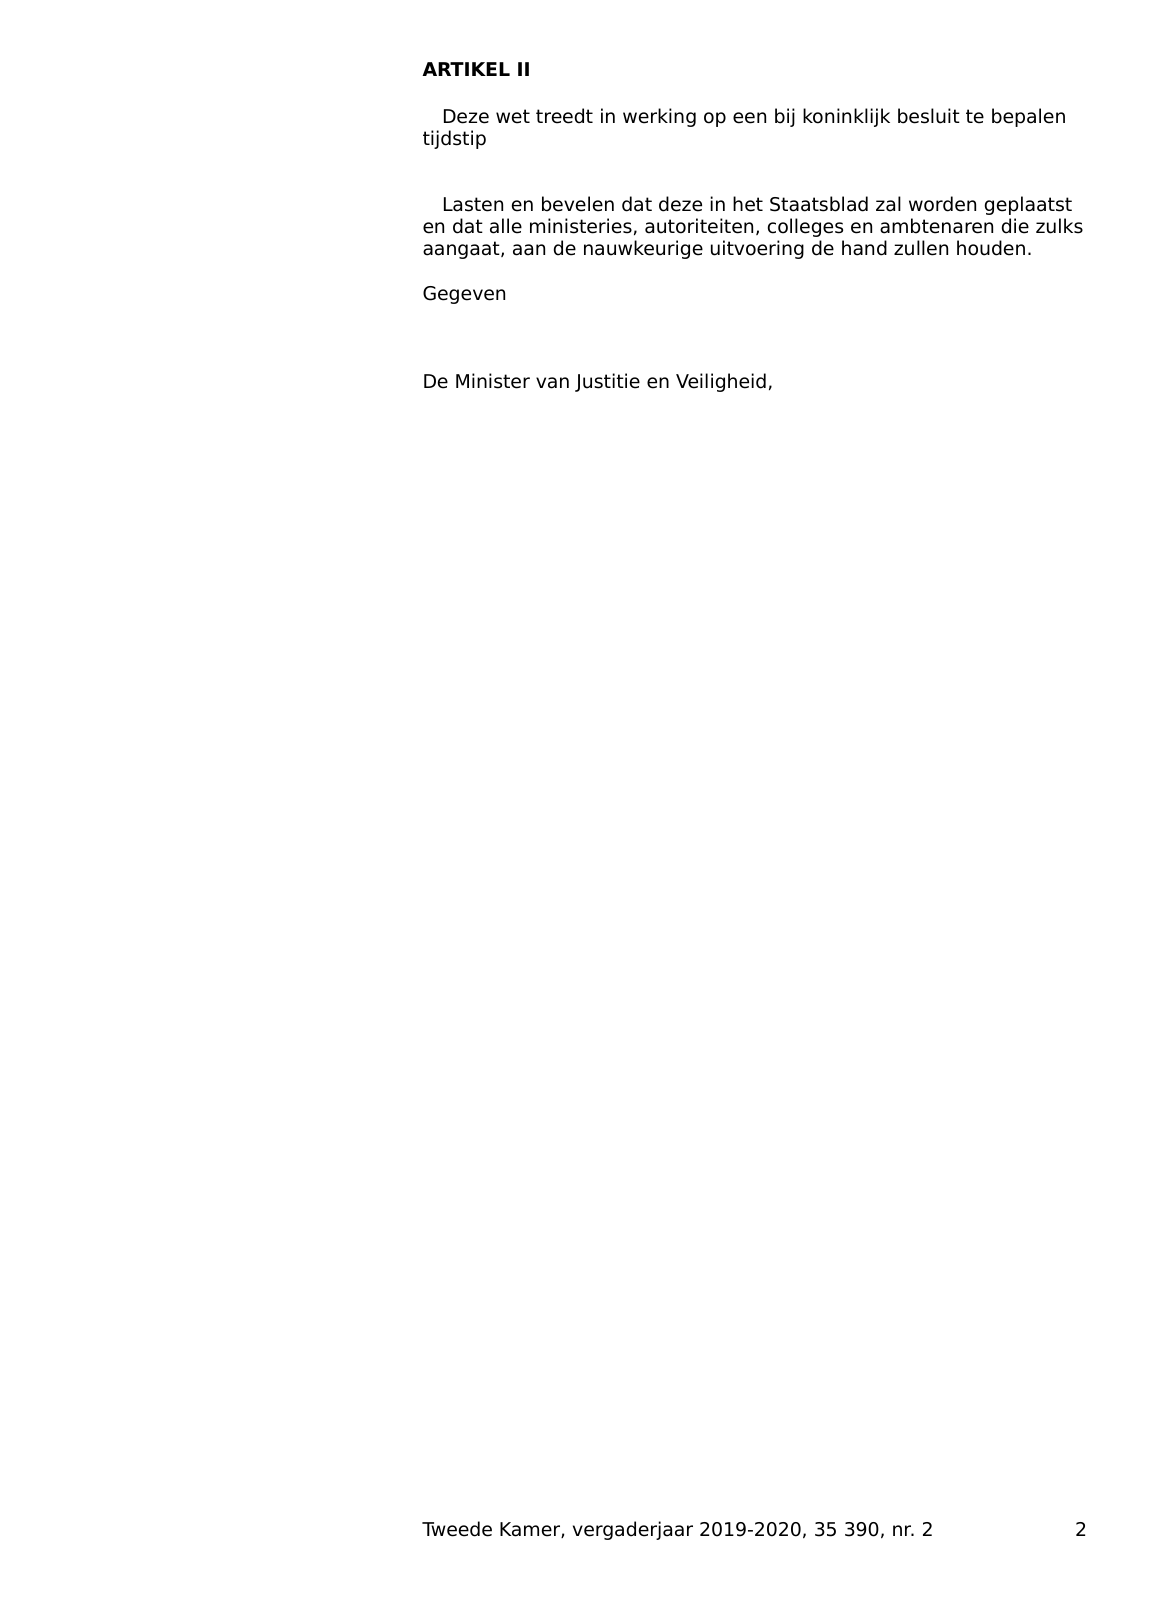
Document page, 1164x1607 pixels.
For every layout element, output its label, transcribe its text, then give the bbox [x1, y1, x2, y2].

text De Minister van Justitie en Veiligheid, [422, 371, 1087, 393]
text Deze wet treedt in werking op een bij koninklijk besluit te bepalen tijdstip [422, 106, 1087, 150]
subtitle ARTIKEL II [422, 59, 1087, 81]
text Lasten en bevelen dat deze in het Staatsblad zal worden geplaatst en dat alle ministeries, autoriteiten, colleges en ambtenaren die zulks aangaat, aan de nauwkeurige uitvoering de hand zullen houden. [422, 194, 1087, 260]
text Gegeven [422, 282, 1087, 304]
